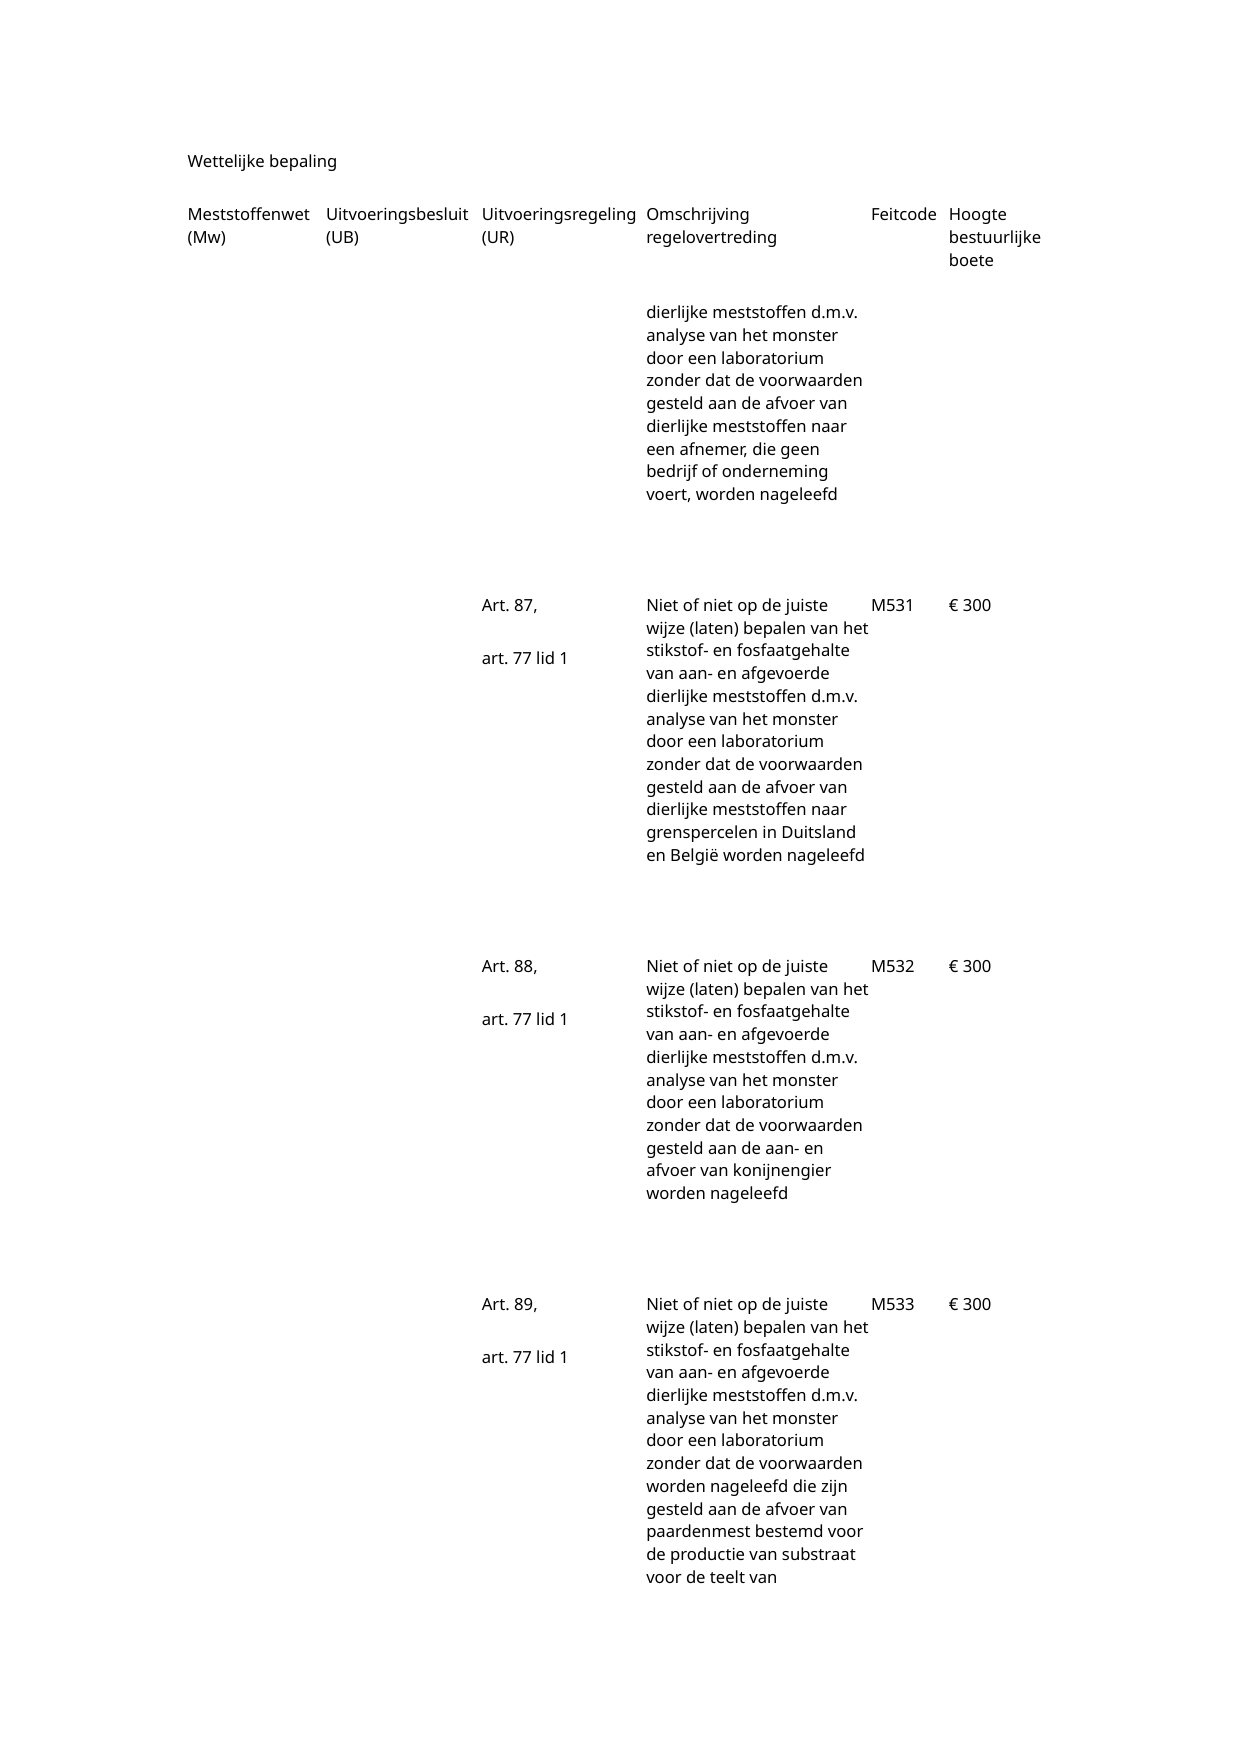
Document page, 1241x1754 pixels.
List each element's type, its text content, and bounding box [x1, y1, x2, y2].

table_cell [482, 1234, 646, 1293]
table_cell Hoogte bestuurlijke boete [949, 203, 1053, 301]
table_cell M532 [871, 955, 949, 1234]
table_cell [188, 535, 326, 594]
table_cell Omschrijving regelovertreding [646, 203, 871, 301]
table_cell [871, 1234, 949, 1293]
table_cell Feitcode [871, 203, 949, 301]
table_cell M531 [871, 594, 949, 896]
table_cell [188, 301, 326, 535]
table_cell [949, 896, 1053, 954]
table_cell [482, 301, 646, 535]
table_cell [646, 896, 871, 954]
table_cell € 300 [949, 594, 1053, 896]
table_cell € 300 [949, 955, 1053, 1234]
table_cell Art. 88, art. 77 lid 1 [482, 955, 646, 1234]
table_cell M533 [871, 1293, 949, 1588]
table_cell [949, 535, 1053, 594]
table_cell [646, 535, 871, 594]
table_cell [482, 535, 646, 594]
table_cell Uitvoeringsregeling (UR) [482, 203, 646, 301]
table_cell € 300 [949, 1293, 1053, 1588]
table_cell [326, 955, 482, 1234]
table_cell Art. 89, art. 77 lid 1 [482, 1293, 646, 1588]
table_cell Niet of niet op de juiste wijze (laten) bepalen van het stikstof- en fosfaatgehalte van aan- en afgevoerde dierlijke meststoffen d.m.v. analyse van het monster door een laboratorium zonder dat de voorwaarden worden nageleefd die zijn gesteld aan de afvoer van paardenmest bestemd voor de productie van substraat voor de teelt van [646, 1293, 871, 1588]
table_cell [188, 594, 326, 896]
table_cell Uitvoeringsbesluit (UB) [326, 203, 482, 301]
table_cell dierlijke meststoffen d.m.v. analyse van het monster door een laboratorium zonder dat de voorwaarden gesteld aan de afvoer van dierlijke meststoffen naar een afnemer, die geen bedrijf of onderneming voert, worden nageleefd [646, 301, 871, 535]
table_cell [188, 1293, 326, 1588]
table_cell [326, 594, 482, 896]
table_cell Meststoffenwet (Mw) [188, 203, 326, 301]
table_cell [871, 896, 949, 954]
table_cell Niet of niet op de juiste wijze (laten) bepalen van het stikstof- en fosfaatgehalte van aan- en afgevoerde dierlijke meststoffen d.m.v. analyse van het monster door een laboratorium zonder dat de voorwaarden gesteld aan de aan- en afvoer van konijnengier worden nageleefd [646, 955, 871, 1234]
table_cell [188, 896, 326, 954]
table_cell [188, 1234, 326, 1293]
table_header Wettelijke bepaling [188, 150, 1053, 203]
table_cell [326, 896, 482, 954]
table_cell [188, 955, 326, 1234]
table_cell [871, 301, 949, 535]
table_cell [326, 1234, 482, 1293]
table_cell [326, 301, 482, 535]
table_cell [949, 301, 1053, 535]
table_cell [949, 1234, 1053, 1293]
table_cell [326, 535, 482, 594]
table_cell Niet of niet op de juiste wijze (laten) bepalen van het stikstof- en fosfaatgehalte van aan- en afgevoerde dierlijke meststoffen d.m.v. analyse van het monster door een laboratorium zonder dat de voorwaarden gesteld aan de afvoer van dierlijke meststoffen naar grenspercelen in Duitsland en België worden nageleefd [646, 594, 871, 896]
table_cell [646, 1234, 871, 1293]
table_cell Art. 87, art. 77 lid 1 [482, 594, 646, 896]
table_cell [482, 896, 646, 954]
table_cell [326, 1293, 482, 1588]
table_cell [871, 535, 949, 594]
